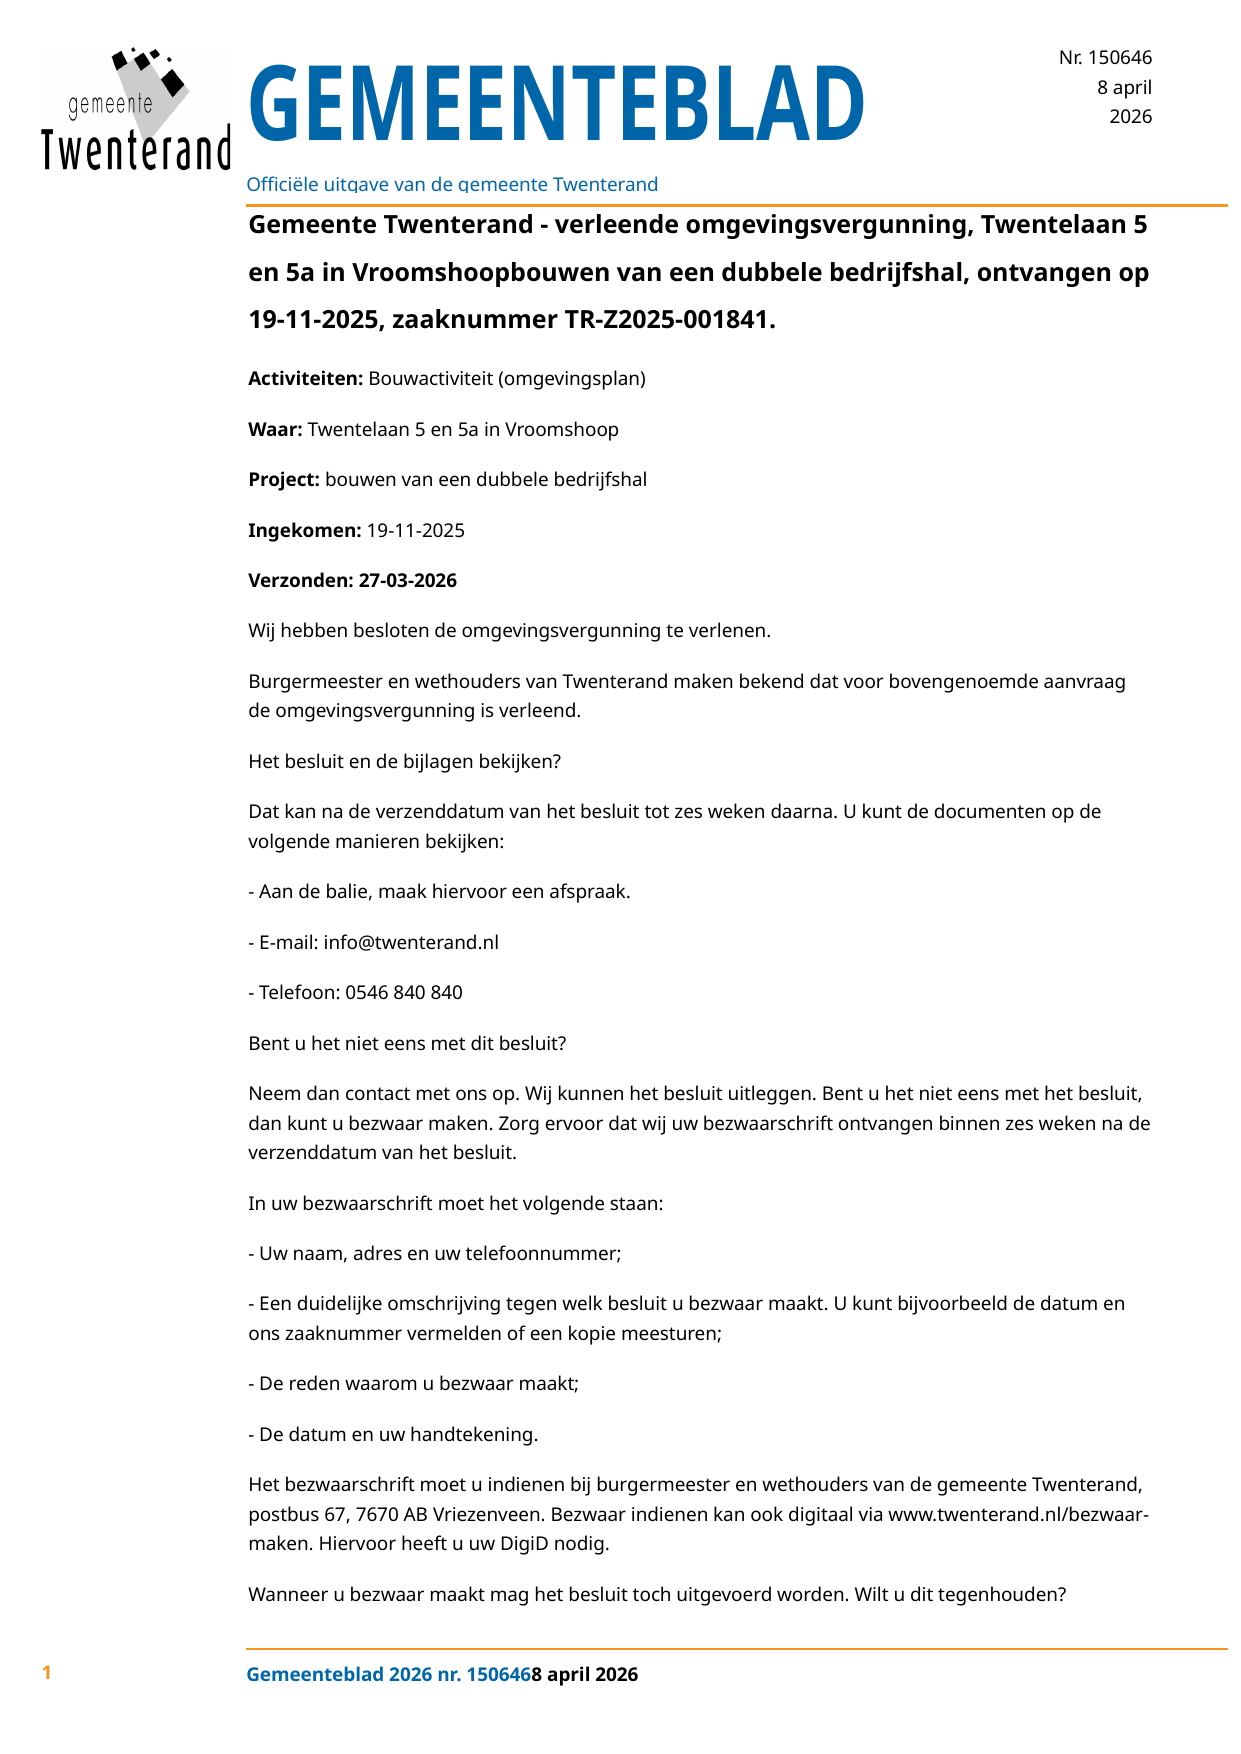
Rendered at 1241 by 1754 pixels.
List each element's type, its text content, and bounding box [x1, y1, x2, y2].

text Bent u het niet eens met dit besluit? [248, 1030, 1152, 1055]
text Activiteiten: Bouwactiviteit (omgevingsplan) [248, 366, 1152, 391]
text - E-mail: info@twenterand.nl [248, 929, 1152, 954]
text - De reden waarom u bezwaar maakt; [248, 1371, 1152, 1396]
text Het bezwaarschrift moet u indienen bij burgermeester en wethouders van de gemeente Twenterand, postbus 67, 7670 AB Vriezenveen. Bezwaar indienen kan ook digitaal via www.twenterand.nl/bezwaar-maken. Hiervoor heeft u uw DigiD nodig. [248, 1471, 1152, 1556]
text In uw bezwaarschrift moet het volgende staan: [248, 1190, 1152, 1215]
text - De datum en uw handtekening. [248, 1421, 1152, 1447]
picture [41, 47, 231, 172]
text - Telefoon: 0546 840 840 [248, 979, 1152, 1005]
text Dat kan na de verzenddatum van het besluit tot zes weken daarna. U kunt de documenten op de volgende manieren bekijken: [248, 798, 1152, 854]
text Project: bouwen van een dubbele bedrijfshal [248, 466, 1152, 492]
text Wanneer u bezwaar maakt mag het besluit toch uitgevoerd worden. Wilt u dit tegenhouden? [248, 1581, 1152, 1607]
text Waar: Twentelaan 5 en 5a in Vroomshoop [248, 416, 1152, 442]
text Het besluit en de bijlagen bekijken? [248, 748, 1152, 774]
text - Uw naam, adres en uw telefoonnummer; [248, 1240, 1152, 1266]
text Neem dan contact met ons op. Wij kunnen het besluit uitleggen. Bent u het niet eens met het besluit, dan kunt u bezwaar maken. Zorg ervoor dat wij uw bezwaarschrift ontvangen binnen zes weken na de verzenddatum van het besluit. [248, 1080, 1152, 1165]
text Verzonden: 27-03-2026 [248, 567, 1152, 593]
text - Een duidelijke omschrijving tegen welk besluit u bezwaar maakt. U kunt bijvoorbeeld de datum en ons zaaknummer vermelden of een kopie meesturen; [248, 1291, 1152, 1346]
text Burgermeester en wethouders van Twenterand maken bekend dat voor bovengenoemde aanvraag de omgevingsvergunning is verleend. [248, 668, 1152, 723]
text - Aan de balie, maak hiervoor een afspraak. [248, 878, 1152, 904]
text Wij hebben besloten de omgevingsvergunning te verlenen. [248, 618, 1152, 643]
text Gemeente Twenterand - verleende omgevingsvergunning, Twentelaan 5 en 5a in Vroomshoopbouwen van een dubbele bedrijfshal, ontvangen op 19-11-2025, zaaknummer TR-Z2025-001841. [248, 207, 1152, 336]
text Ingekomen: 19-11-2025 [248, 517, 1152, 542]
